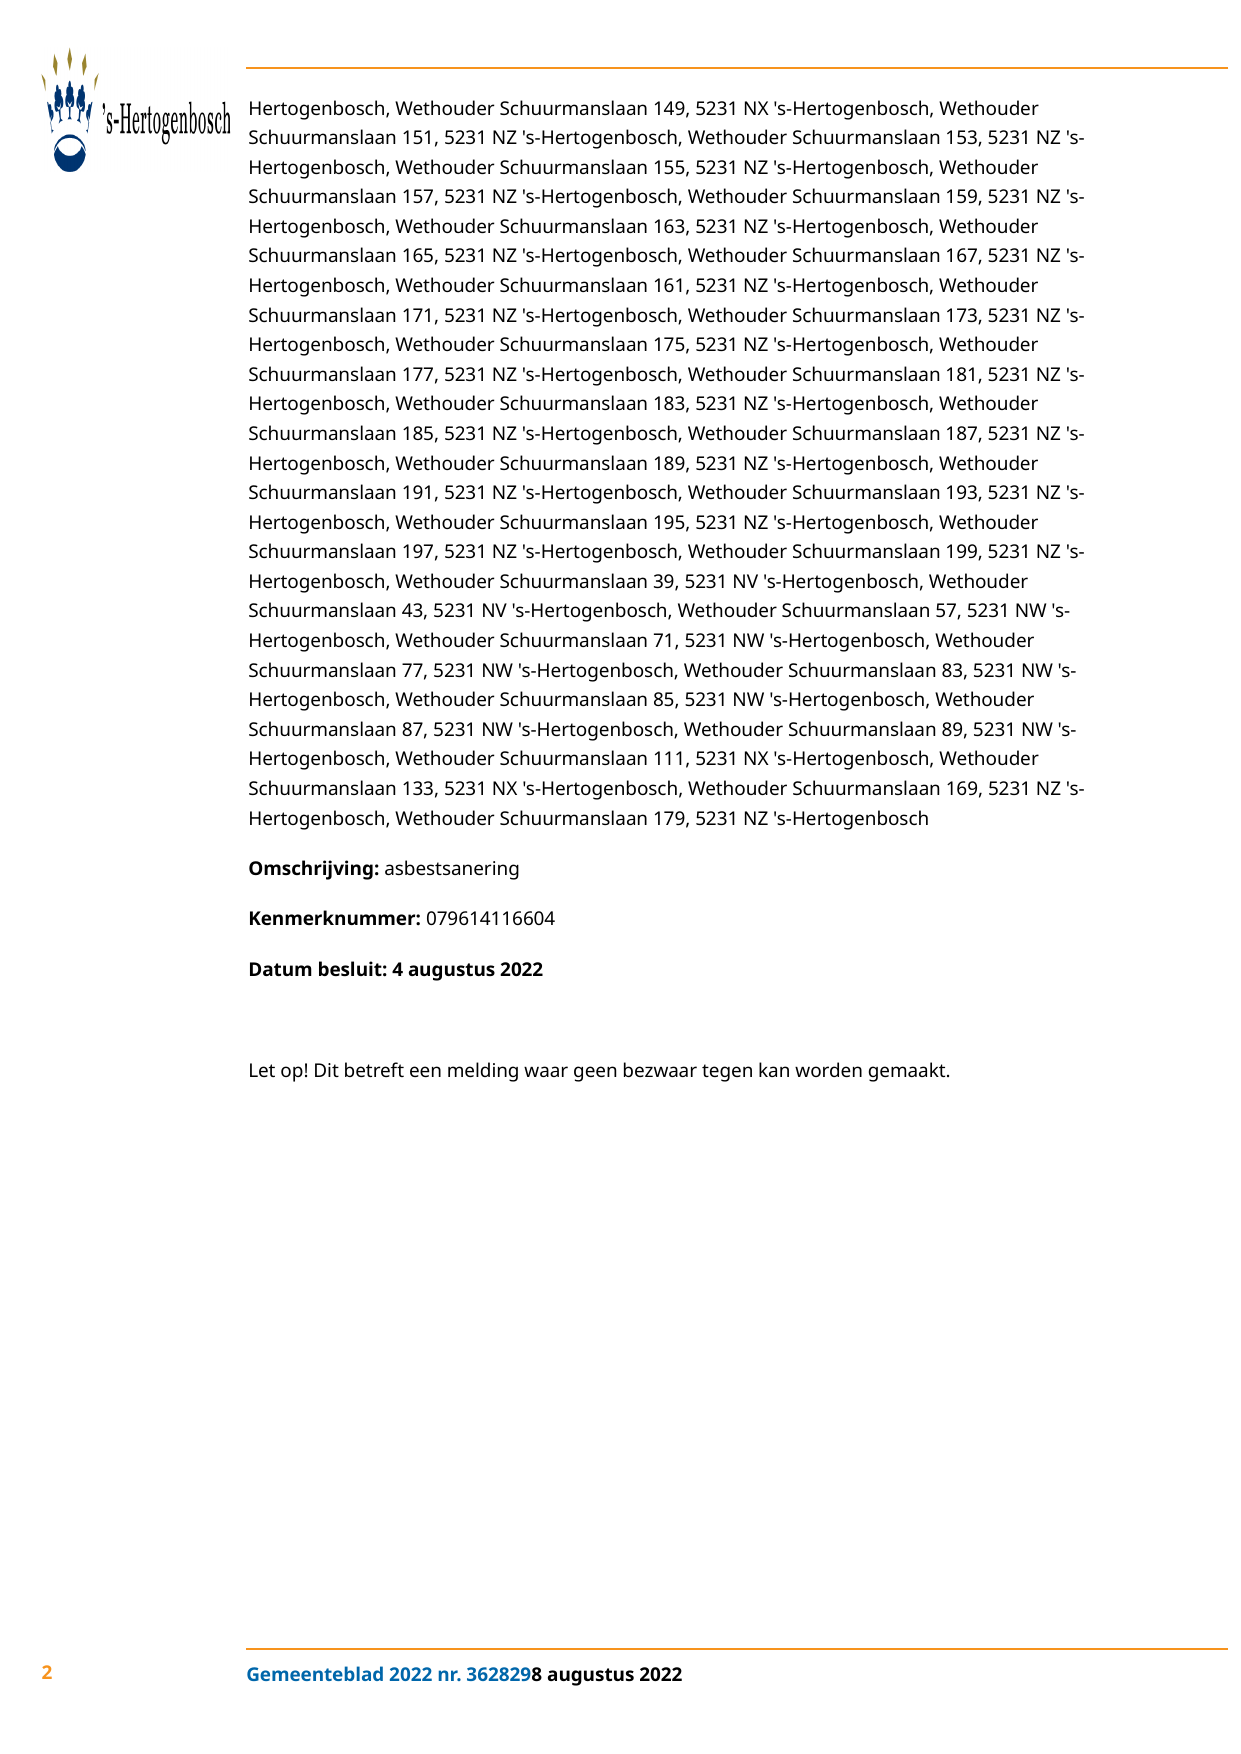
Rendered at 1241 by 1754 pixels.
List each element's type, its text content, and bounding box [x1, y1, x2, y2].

text Kenmerknummer: 079614116604 [248, 906, 1152, 931]
text Datum besluit: 4 augustus 2022 [248, 956, 1152, 982]
text Let op! Dit betreft een melding waar geen bezwaar tegen kan worden gemaakt. [248, 1057, 1152, 1083]
text Omschrijving: asbestsanering [248, 855, 1152, 881]
text Hertogenbosch, Wethouder Schuurmanslaan 149, 5231 NX 's-Hertogenbosch, Wethouder Schuurmanslaan 151, 5231 NZ 's-Hertogenbosch, Wethouder Schuurmanslaan 153, 5231 NZ 's-Hertogenbosch, Wethouder Schuurmanslaan 155, 5231 NZ 's-Hertogenbosch, Wethouder Schuurmanslaan 157, 5231 NZ 's-Hertogenbosch, Wethouder Schuurmanslaan 159, 5231 NZ 's-Hertogenbosch, Wethouder Schuurmanslaan 163, 5231 NZ 's-Hertogenbosch, Wethouder Schuurmanslaan 165, 5231 NZ 's-Hertogenbosch, Wethouder Schuurmanslaan 167, 5231 NZ 's-Hertogenbosch, Wethouder Schuurmanslaan 161, 5231 NZ 's-Hertogenbosch, Wethouder Schuurmanslaan 171, 5231 NZ 's-Hertogenbosch, Wethouder Schuurmanslaan 173, 5231 NZ 's-Hertogenbosch, Wethouder Schuurmanslaan 175, 5231 NZ 's-Hertogenbosch, Wethouder Schuurmanslaan 177, 5231 NZ 's-Hertogenbosch, Wethouder Schuurmanslaan 181, 5231 NZ 's-Hertogenbosch, Wethouder Schuurmanslaan 183, 5231 NZ 's-Hertogenbosch, Wethouder Schuurmanslaan 185, 5231 NZ 's-Hertogenbosch, Wethouder Schuurmanslaan 187, 5231 NZ 's-Hertogenbosch, Wethouder Schuurmanslaan 189, 5231 NZ 's-Hertogenbosch, Wethouder Schuurmanslaan 191, 5231 NZ 's-Hertogenbosch, Wethouder Schuurmanslaan 193, 5231 NZ 's-Hertogenbosch, Wethouder Schuurmanslaan 195, 5231 NZ 's-Hertogenbosch, Wethouder Schuurmanslaan 197, 5231 NZ 's-Hertogenbosch, Wethouder Schuurmanslaan 199, 5231 NZ 's-Hertogenbosch, Wethouder Schuurmanslaan 39, 5231 NV 's-Hertogenbosch, Wethouder Schuurmanslaan 43, 5231 NV 's-Hertogenbosch, Wethouder Schuurmanslaan 57, 5231 NW 's-Hertogenbosch, Wethouder Schuurmanslaan 71, 5231 NW 's-Hertogenbosch, Wethouder Schuurmanslaan 77, 5231 NW 's-Hertogenbosch, Wethouder Schuurmanslaan 83, 5231 NW 's-Hertogenbosch, Wethouder Schuurmanslaan 85, 5231 NW 's-Hertogenbosch, Wethouder Schuurmanslaan 87, 5231 NW 's-Hertogenbosch, Wethouder Schuurmanslaan 89, 5231 NW 's-Hertogenbosch, Wethouder Schuurmanslaan 111, 5231 NX 's-Hertogenbosch, Wethouder Schuurmanslaan 133, 5231 NX 's-Hertogenbosch, Wethouder Schuurmanslaan 169, 5231 NZ 's-Hertogenbosch, Wethouder Schuurmanslaan 179, 5231 NZ 's-Hertogenbosch [248, 95, 1152, 831]
picture [41, 47, 231, 172]
